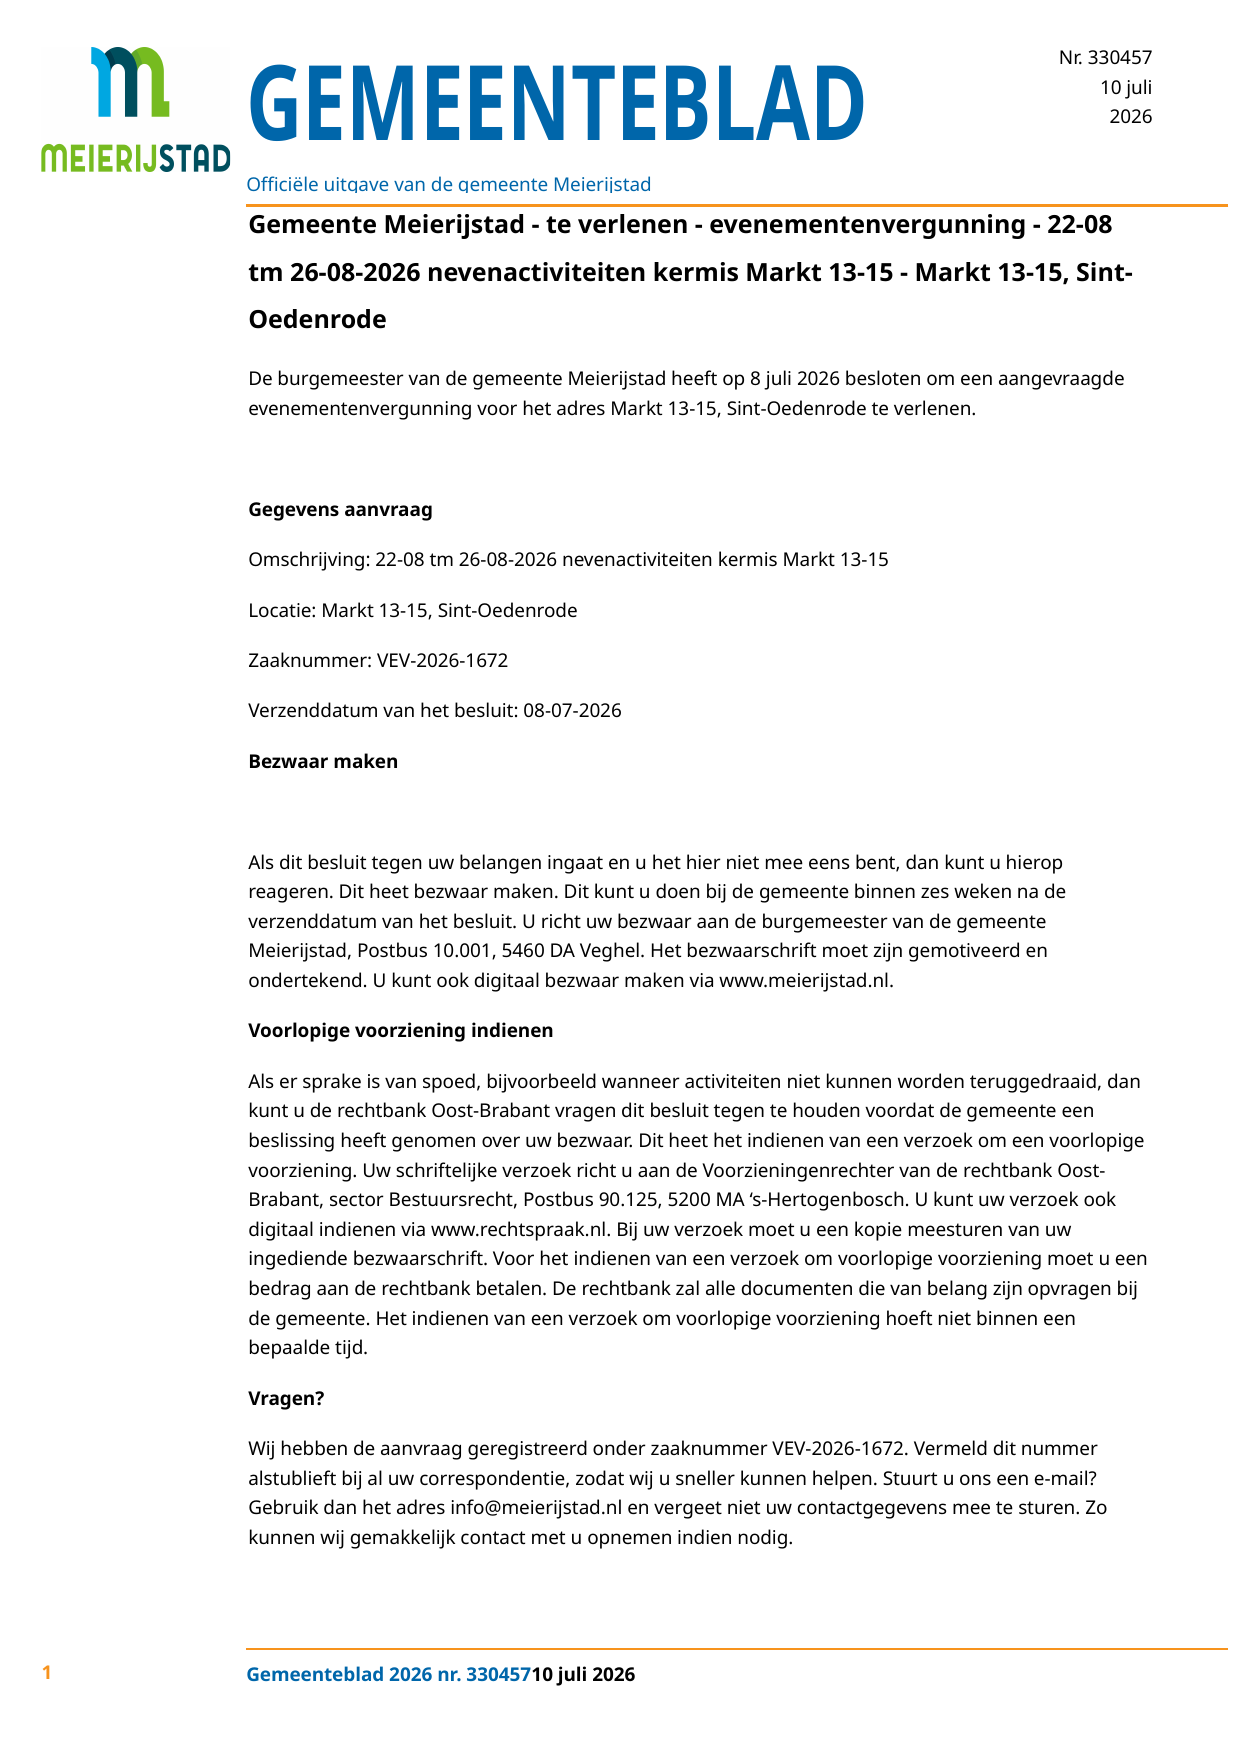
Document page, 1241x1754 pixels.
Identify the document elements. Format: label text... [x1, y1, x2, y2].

text Gemeente Meierijstad - te verlenen - evenementenvergunning - 22-08 tm 26-08-2026 nevenactiviteiten kermis Markt 13-15 - Markt 13-15, Sint-Oedenrode [248, 207, 1152, 336]
text Als er sprake is van spoed, bijvoorbeeld wanneer activiteiten niet kunnen worden teruggedraaid, dan kunt u de rechtbank Oost-Brabant vragen dit besluit tegen te houden voordat de gemeente een beslissing heeft genomen over uw bezwaar. Dit heet het indienen van een verzoek om een voorlopige voorziening. Uw schriftelijke verzoek richt u aan de Voorzieningenrechter van de rechtbank Oost-Brabant, sector Bestuursrecht, Postbus 90.125, 5200 MA ‘s-Hertogenbosch. U kunt uw verzoek ook digitaal indienen via www.rechtspraak.nl. Bij uw verzoek moet u een kopie meesturen van uw ingediende bezwaarschrift. Voor het indienen van een verzoek om voorlopige voorziening moet u een bedrag aan de rechtbank betalen. De rechtbank zal alle documenten die van belang zijn opvragen bij de gemeente. Het indienen van een verzoek om voorlopige voorziening hoeft niet binnen een bepaalde tijd. [248, 1068, 1152, 1360]
text Wij hebben de aanvraag geregistreerd onder zaaknummer VEV-2026-1672. Vermeld dit nummer alstublieft bij al uw correspondentie, zodat wij u sneller kunnen helpen. Stuurt u ons een e-mail? Gebruik dan het adres info@meierijstad.nl en vergeet niet uw contactgegevens mee te sturen. Zo kunnen wij gemakkelijk contact met u opnemen indien nodig. [248, 1435, 1152, 1549]
picture [41, 47, 231, 172]
text Vragen? [248, 1385, 1152, 1410]
text Verzenddatum van het besluit: 08-07-2026 [248, 698, 1152, 723]
text Voorlopige voorziening indienen [248, 1018, 1152, 1043]
text Omschrijving: 22-08 tm 26-08-2026 nevenactiviteiten kermis Markt 13-15 [248, 546, 1152, 572]
text De burgemeester van de gemeente Meierijstad heeft op 8 juli 2026 besloten om een aangevraagde evenementenvergunning voor het adres Markt 13-15, Sint-Oedenrode te verlenen. [248, 366, 1152, 421]
text Bezwaar maken [248, 748, 1152, 774]
text Als dit besluit tegen uw belangen ingaat en u het hier niet mee eens bent, dan kunt u hierop reageren. Dit heet bezwaar maken. Dit kunt u doen bij de gemeente binnen zes weken na de verzenddatum van het besluit. U richt uw bezwaar aan de burgemeester van de gemeente Meierijstad, Postbus 10.001, 5460 DA Veghel. Het bezwaarschrift moet zijn gemotiveerd en ondertekend. U kunt ook digitaal bezwaar maken via www.meierijstad.nl. [248, 849, 1152, 993]
text Zaaknummer: VEV-2026-1672 [248, 647, 1152, 673]
text Gegevens aanvraag [248, 496, 1152, 522]
text Locatie: Markt 13-15, Sint-Oedenrode [248, 597, 1152, 622]
